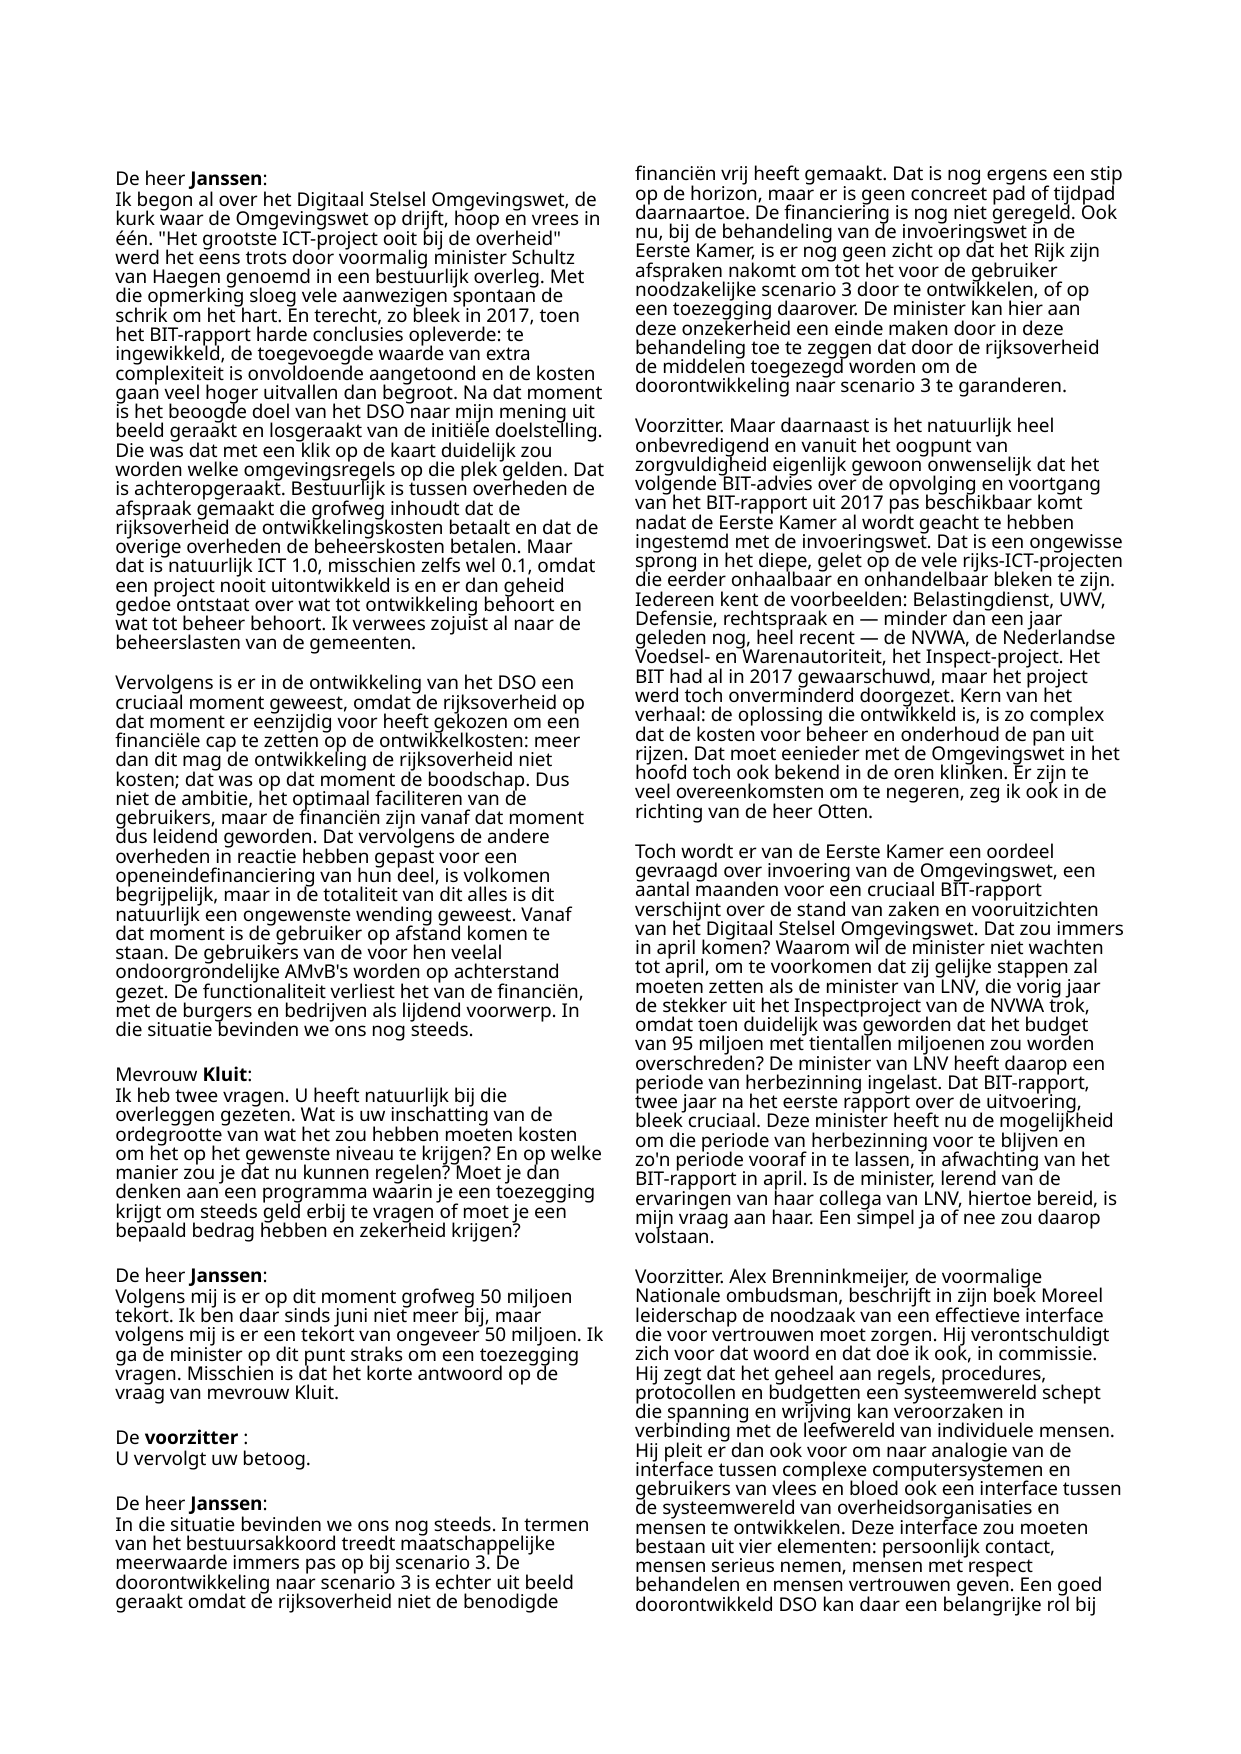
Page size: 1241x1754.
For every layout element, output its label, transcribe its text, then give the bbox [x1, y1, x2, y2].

text De heer Janssen: [115, 1262, 605, 1288]
text Ik heb twee vragen. U heeft natuurlijk bij die overleggen gezeten. Wat is uw inschatting van de ordegrootte van wat het zou hebben moeten kosten om het op het gewenste niveau te krijgen? En op welke manier zou je dat nu kunnen regelen? Moet je dan denken aan een programma waarin je een toezegging krijgt om steeds geld erbij te vragen of moet je een bepaald bedrag hebben en zekerheid krijgen? [115, 1087, 605, 1241]
text Volgens mij is er op dit moment grofweg 50 miljoen tekort. Ik ben daar sinds juni niet meer bij, maar volgens mij is er een tekort van ongeveer 50 miljoen. Ik ga de minister op dit punt straks om een toezegging vragen. Misschien is dat het korte antwoord op de vraag van mevrouw Kluit. [115, 1288, 605, 1403]
text Ik begon al over het Digitaal Stelsel Omgevingswet, de kurk waar de Omgevingswet op drijft, hoop en vrees in één. "Het grootste ICT-project ooit bij de overheid" werd het eens trots door voormalig minister Schultz van Haegen genoemd in een bestuurlijk overleg. Met die opmerking sloeg vele aanwezigen spontaan de schrik om het hart. En terecht, zo bleek in 2017, toen het BIT-rapport harde conclusies opleverde: te ingewikkeld, de toegevoegde waarde van extra complexiteit is onvoldoende aangetoond en de kosten gaan veel hoger uitvallen dan begroot. Na dat moment is het beoogde doel van het DSO naar mijn mening uit beeld geraakt en losgeraakt van de initiële doelstelling. Die was dat met een klik op de kaart duidelijk zou worden welke omgevingsregels op die plek gelden. Dat is achteropgeraakt. Bestuurlijk is tussen overheden de afspraak gemaakt die grofweg inhoudt dat de rijksoverheid de ontwikkelingskosten betaalt en dat de overige overheden de beheerskosten betalen. Maar dat is natuurlijk ICT 1.0, misschien zelfs wel 0.1, omdat een project nooit uitontwikkeld is en er dan geheid gedoe ontstaat over wat tot ontwikkeling behoort en wat tot beheer behoort. Ik verwees zojuist al naar de beheerslasten van de gemeenten. [115, 191, 605, 654]
text De voorzitter : [115, 1424, 605, 1450]
text Toch wordt er van de Eerste Kamer een oordeel gevraagd over invoering van de Omgevingswet, een aantal maanden voor een cruciaal BIT-rapport verschijnt over de stand van zaken en vooruitzichten van het Digitaal Stelsel Omgevingswet. Dat zou immers in april komen? Waarom wil de minister niet wachten tot april, om te voorkomen dat zij gelijke stappen zal moeten zetten als de minister van LNV, die vorig jaar de stekker uit het Inspectproject van de NVWA trok, omdat toen duidelijk was geworden dat het budget van 95 miljoen met tientallen miljoenen zou worden overschreden? De minister van LNV heeft daarop een periode van herbezinning ingelast. Dat BIT-rapport, twee jaar na het eerste rapport over de uitvoering, bleek cruciaal. Deze minister heeft nu de mogelijkheid om die periode van herbezinning voor te blijven en zo'n periode vooraf in te lassen, in afwachting van het BIT-rapport in april. Is de minister, lerend van de ervaringen van haar collega van LNV, hiertoe bereid, is mijn vraag aan haar. Een simpel ja of nee zou daarop volstaan. [635, 843, 1125, 1247]
text U vervolgt uw betoog. [115, 1450, 605, 1469]
text Mevrouw Kluit: [115, 1061, 605, 1087]
text Voorzitter. Maar daarnaast is het natuurlijk heel onbevredigend en vanuit het oogpunt van zorgvuldigheid eigenlijk gewoon onwenselijk dat het volgende BIT-advies over de opvolging en voortgang van het BIT-rapport uit 2017 pas beschikbaar komt nadat de Eerste Kamer al wordt geacht te hebben ingestemd met de invoeringswet. Dat is een ongewisse sprong in het diepe, gelet op de vele rijks-ICT-projecten die eerder onhaalbaar en onhandelbaar bleken te zijn. Iedereen kent de voorbeelden: Belastingdienst, UWV, Defensie, rechtspraak en — minder dan een jaar geleden nog, heel recent — de NVWA, de Nederlandse Voedsel- en Warenautoriteit, het Inspect-project. Het BIT had al in 2017 gewaarschuwd, maar het project werd toch onverminderd doorgezet. Kern van het verhaal: de oplossing die ontwikkeld is, is zo complex dat de kosten voor beheer en onderhoud de pan uit rijzen. Dat moet eenieder met de Omgevingswet in het hoofd toch ook bekend in de oren klinken. Er zijn te veel overeenkomsten om te negeren, zeg ik ook in de richting van de heer Otten. [635, 417, 1125, 822]
text De heer Janssen: [115, 165, 605, 191]
text financiën vrij heeft gemaakt. Dat is nog ergens een stip op de horizon, maar er is geen concreet pad of tijdpad daarnaartoe. De financiering is nog niet geregeld. Ook nu, bij de behandeling van de invoeringswet in de Eerste Kamer, is er nog geen zicht op dat het Rijk zijn afspraken nakomt om tot het voor de gebruiker noodzakelijke scenario 3 door te ontwikkelen, of op een toezegging daarover. De minister kan hier aan deze onzekerheid een einde maken door in deze behandeling toe te zeggen dat door de rijksoverheid de middelen toegezegd worden om de doorontwikkeling naar scenario 3 te garanderen. [635, 165, 1125, 397]
text In die situatie bevinden we ons nog steeds. In termen van het bestuursakkoord treedt maatschappelijke meerwaarde immers pas op bij scenario 3. De doorontwikkeling naar scenario 3 is echter uit beeld geraakt omdat de rijksoverheid niet de benodigde [115, 1516, 605, 1612]
text Voorzitter. Alex Brenninkmeijer, de voormalige Nationale ombudsman, beschrijft in zijn boek Moreel leiderschap de noodzaak van een effectieve interface die voor vertrouwen moet zorgen. Hij verontschuldigt zich voor dat woord en dat doe ik ook, in commissie. Hij zegt dat het geheel aan regels, procedures, protocollen en budgetten een systeemwereld schept die spanning en wrijving kan veroorzaken in verbinding met de leefwereld van individuele mensen. Hij pleit er dan ook voor om naar analogie van de interface tussen complexe computersystemen en gebruikers van vlees en bloed ook een interface tussen de systeemwereld van overheidsorganisaties en mensen te ontwikkelen. Deze interface zou moeten bestaan uit vier elementen: persoonlijk contact, mensen serieus nemen, mensen met respect behandelen en mensen vertrouwen geven. Een goed doorontwikkeld DSO kan daar een belangrijke rol bij [635, 1268, 1125, 1615]
text De heer Janssen: [115, 1490, 605, 1516]
text Vervolgens is er in de ontwikkeling van het DSO een cruciaal moment geweest, omdat de rijksoverheid op dat moment er eenzijdig voor heeft gekozen om een financiële cap te zetten op de ontwikkelkosten: meer dan dit mag de ontwikkeling de rijksoverheid niet kosten; dat was op dat moment de boodschap. Dus niet de ambitie, het optimaal faciliteren van de gebruikers, maar de financiën zijn vanaf dat moment dus leidend geworden. Dat vervolgens de andere overheden in reactie hebben gepast voor een openeindefinanciering van hun deel, is volkomen begrijpelijk, maar in de totaliteit van dit alles is dit natuurlijk een ongewenste wending geweest. Vanaf dat moment is de gebruiker op afstand komen te staan. De gebruikers van de voor hen veelal ondoorgrondelijke AMvB's worden op achterstand gezet. De functionaliteit verliest het van de financiën, met de burgers en bedrijven als lijdend voorwerp. In die situatie bevinden we ons nog steeds. [115, 674, 605, 1041]
